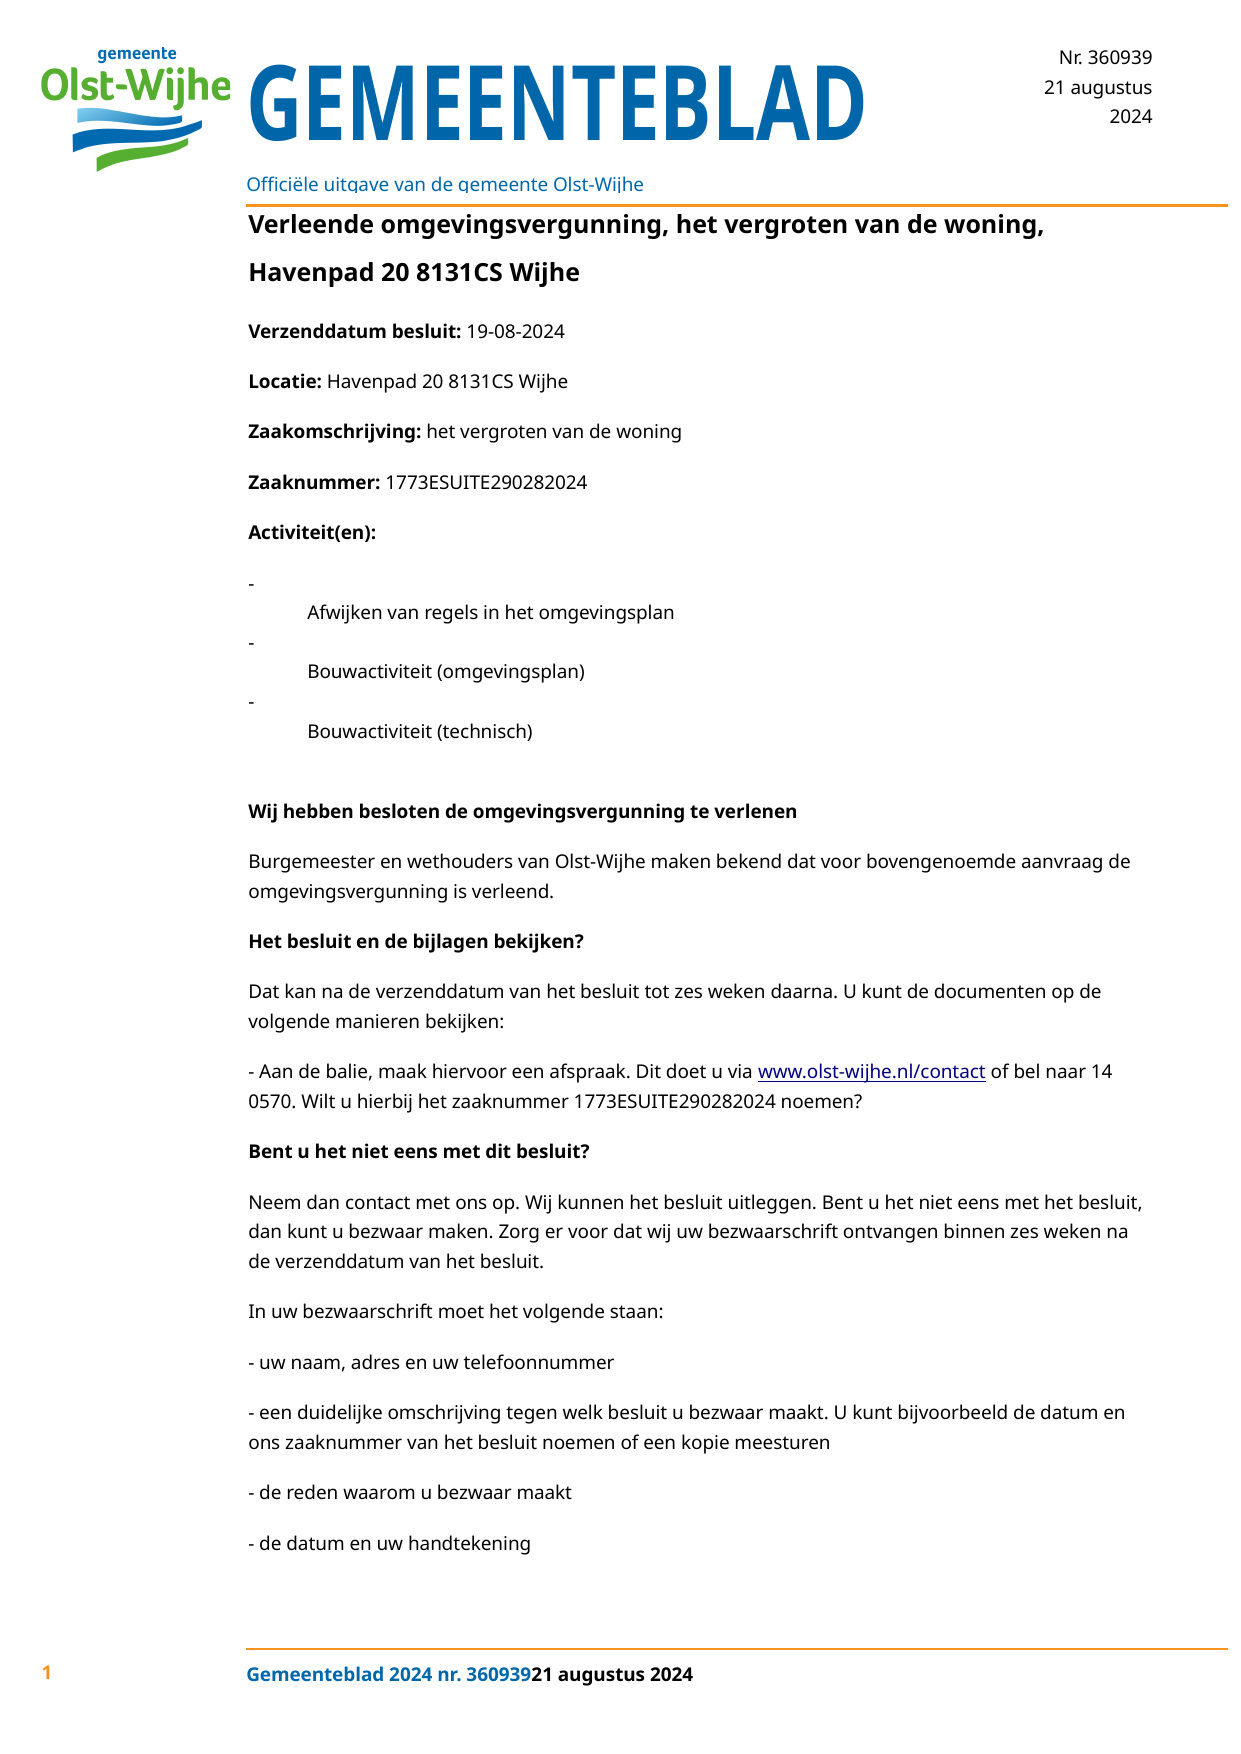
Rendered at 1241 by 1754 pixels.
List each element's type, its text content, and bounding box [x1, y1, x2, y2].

text Dat kan na de verzenddatum van het besluit tot zes weken daarna. U kunt de documenten op de volgende manieren bekijken: [248, 979, 1152, 1034]
list Afwijken van regels in het omgevingsplan [248, 599, 1152, 625]
text Neem dan contact met ons op. Wij kunnen het besluit uitleggen. Bent u het niet eens met het besluit, dan kunt u bezwaar maken. Zorg er voor dat wij uw bezwaarschrift ontvangen binnen zes weken na de verzenddatum van het besluit. [248, 1189, 1152, 1274]
text - uw naam, adres en uw telefoonnummer [248, 1349, 1152, 1375]
text Het besluit en de bijlagen bekijken? [248, 928, 1152, 954]
text Burgemeester en wethouders van Olst-Wijhe maken bekend dat voor bovengenoemde aanvraag de omgevingsvergunning is verleend. [248, 848, 1152, 904]
text Zaakomschrijving: het vergroten van de woning [248, 419, 1152, 444]
text Activiteit(en): [248, 519, 1152, 545]
text - de reden waarom u bezwaar maakt [248, 1479, 1152, 1505]
text Wij hebben besloten de omgevingsvergunning te verlenen [248, 798, 1152, 824]
text Bent u het niet eens met dit besluit? [248, 1139, 1152, 1164]
text In uw bezwaarschrift moet het volgende staan: [248, 1299, 1152, 1324]
text Locatie: Havenpad 20 8131CS Wijhe [248, 368, 1152, 394]
picture [41, 47, 231, 172]
list Bouwactiviteit (technisch) [248, 718, 1152, 744]
text - Aan de balie, maak hiervoor een afspraak. Dit doet u via www.olst-wijhe.nl/contact of bel naar 14 0570. Wilt u hierbij het zaaknummer 1773ESUITE290282024 noemen? [248, 1059, 1152, 1114]
text Verzenddatum besluit: 19-08-2024 [248, 318, 1152, 344]
list Bouwactiviteit (omgevingsplan) [248, 659, 1152, 684]
text Verleende omgevingsvergunning, het vergroten van de woning, Havenpad 20 8131CS Wijhe [248, 207, 1152, 288]
text - een duidelijke omschrijving tegen welk besluit u bezwaar maakt. U kunt bijvoorbeeld de datum en ons zaaknummer van het besluit noemen of een kopie meesturen [248, 1399, 1152, 1455]
text - de datum en uw handtekening [248, 1530, 1152, 1556]
text Zaaknummer: 1773ESUITE290282024 [248, 469, 1152, 495]
